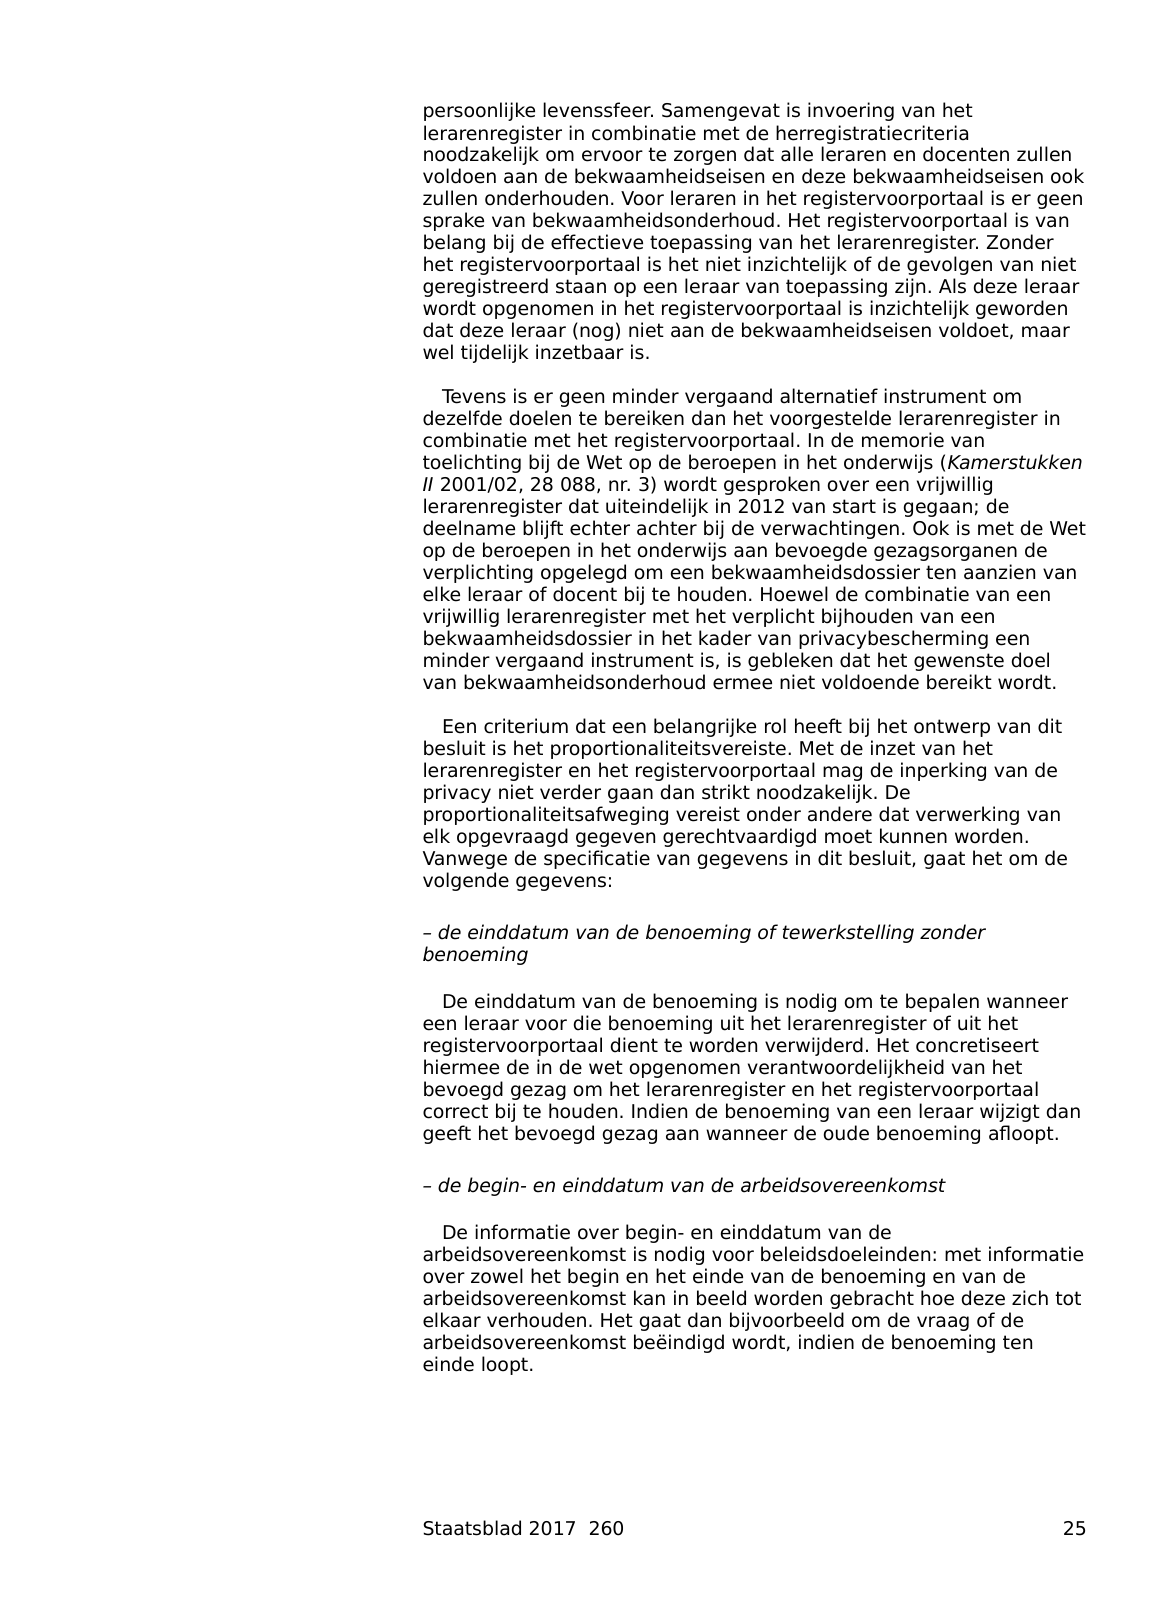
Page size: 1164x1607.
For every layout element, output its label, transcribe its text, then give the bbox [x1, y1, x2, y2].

text De einddatum van de benoeming is nodig om te bepalen wanneer een leraar voor die benoeming uit het lerarenregister of uit het registervoorportaal dient te worden verwijderd. Het concretiseert hiermee de in de wet opgenomen verantwoordelijkheid van het bevoegd gezag om het lerarenregister en het registervoorportaal correct bij te houden. Indien de benoeming van een leraar wijzigt dan geeft het bevoegd gezag aan wanneer de oude benoeming afloopt. [422, 991, 1087, 1145]
text persoonlijke levenssfeer. Samengevat is invoering van het lerarenregister in combinatie met de herregistratiecriteria noodzakelijk om ervoor te zorgen dat alle leraren en docenten zullen voldoen aan de bekwaamheidseisen en deze bekwaamheidseisen ook zullen onderhouden. Voor leraren in het registervoorportaal is er geen sprake van bekwaamheidsonderhoud. Het registervoorportaal is van belang bij de effectieve toepassing van het lerarenregister. Zonder het registervoorportaal is het niet inzichtelijk of de gevolgen van niet geregistreerd staan op een leraar van toepassing zijn. Als deze leraar wordt opgenomen in het registervoorportaal is inzichtelijk geworden dat deze leraar (nog) niet aan de bekwaamheidseisen voldoet, maar wel tijdelijk inzetbaar is. [422, 100, 1087, 364]
text De informatie over begin- en einddatum van de arbeidsovereenkomst is nodig voor beleidsdoeleinden: met informatie over zowel het begin en het einde van de benoeming en van de arbeidsovereenkomst kan in beeld worden gebracht hoe deze zich tot elkaar verhouden. Het gaat dan bijvoorbeeld om de vraag of de arbeidsovereenkomst beëindigd wordt, indien de benoeming ten einde loopt. [422, 1222, 1087, 1376]
subtitle – de begin- en einddatum van de arbeidsovereenkomst [422, 1175, 1087, 1197]
text Tevens is er geen minder vergaand alternatief instrument om dezelfde doelen te bereiken dan het voorgestelde lerarenregister in combinatie met het registervoorportaal. In de memorie van toelichting bij de Wet op de beroepen in het onderwijs (Kamerstukken II 2001/02, 28 088, nr. 3) wordt gesproken over een vrijwillig lerarenregister dat uiteindelijk in 2012 van start is gegaan; de deelname blijft echter achter bij de verwachtingen. Ook is met de Wet op de beroepen in het onderwijs aan bevoegde gezagsorganen de verplichting opgelegd om een bekwaamheidsdossier ten aanzien van elke leraar of docent bij te houden. Hoewel de combinatie van een vrijwillig lerarenregister met het verplicht bijhouden van een bekwaamheidsdossier in het kader van privacybescherming een minder vergaand instrument is, is gebleken dat het gewenste doel van bekwaamheidsonderhoud ermee niet voldoende bereikt wordt. [422, 386, 1087, 694]
subtitle – de einddatum van de benoeming of tewerkstelling zonder benoeming [422, 922, 1087, 966]
text Een criterium dat een belangrijke rol heeft bij het ontwerp van dit besluit is het proportionaliteitsvereiste. Met de inzet van het lerarenregister en het registervoorportaal mag de inperking van de privacy niet verder gaan dan strikt noodzakelijk. De proportionaliteitsafweging vereist onder andere dat verwerking van elk opgevraagd gegeven gerechtvaardigd moet kunnen worden. Vanwege de specificatie van gegevens in dit besluit, gaat het om de volgende gegevens: [422, 716, 1087, 892]
